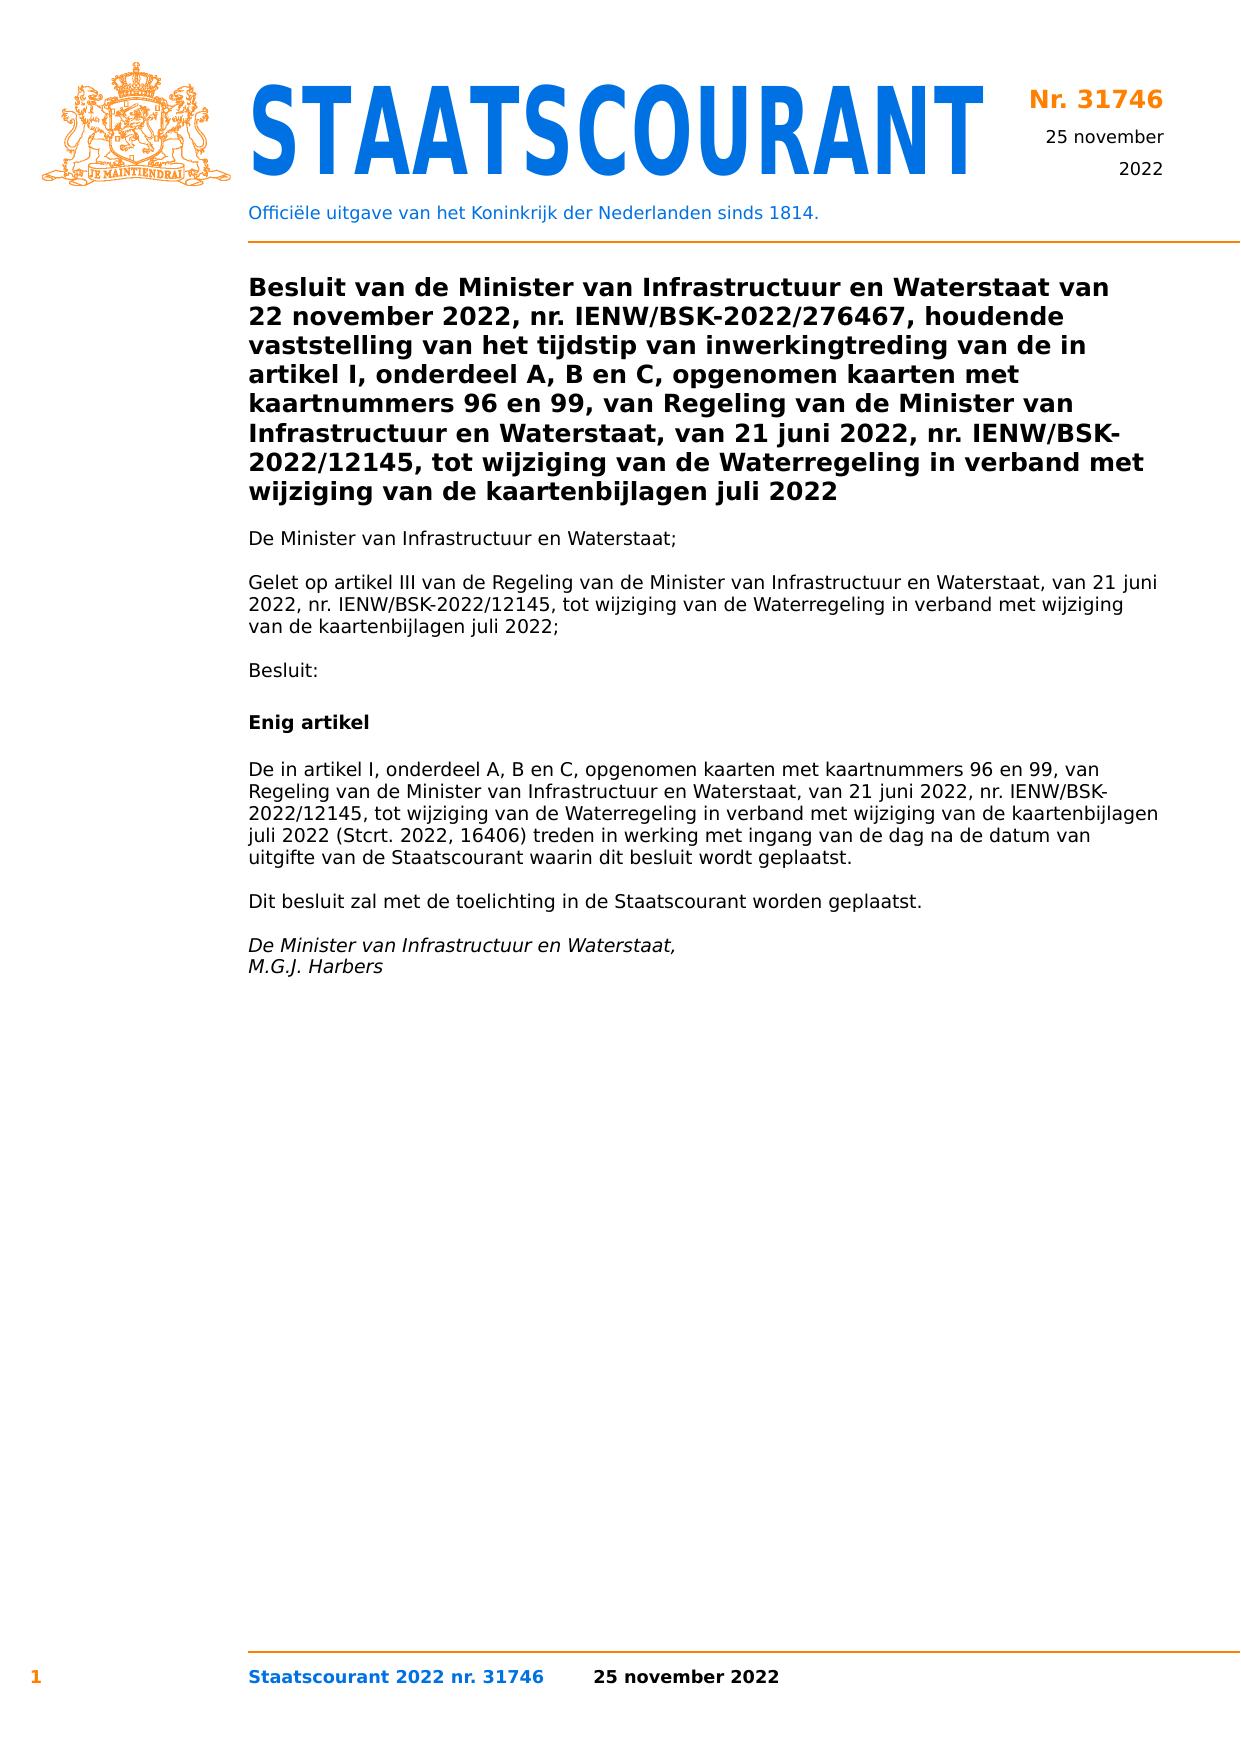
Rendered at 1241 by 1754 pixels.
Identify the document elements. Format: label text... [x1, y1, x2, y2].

text Besluit: [248, 660, 1163, 682]
table_cell Officiële uitgave van het Koninkrijk der Nederlanden sinds 1814. [248, 203, 1240, 241]
text Gelet op artikel III van de Regeling van de Minister van Infrastructuur en Waterstaat, van 21 juni 2022, nr. IENW/BSK-2022/12145, tot wijziging van de Waterregeling in verband met wijziging van de kaartenbijlagen juli 2022; [248, 572, 1163, 638]
subtitle Besluit van de Minister van Infrastructuur en Waterstaat van 22 november 2022, nr. IENW/BSK-2022/276467, houdende vaststelling van het tijdstip van inwerkingtreding van de in artikel I, onderdeel A, B en C, opgenomen kaarten met kaartnummers 96 en 99, van Regeling van de Minister van Infrastructuur en Waterstaat, van 21 juni 2022, nr. IENW/BSK-2022/12145, tot wijziging van de Waterregeling in verband met wijziging van de kaartenbijlagen juli 2022 [248, 273, 1163, 506]
table_header [25, 62, 248, 241]
subtitle Enig artikel [248, 712, 1163, 734]
table_cell 25 november [998, 121, 1240, 153]
text De in artikel I, onderdeel A, B en C, opgenomen kaarten met kaartnummers 96 en 99, van Regeling van de Minister van Infrastructuur en Waterstaat, van 21 juni 2022, nr. IENW/BSK-2022/12145, tot wijziging van de Waterregeling in verband met wijziging van de kaartenbijlagen juli 2022 (Stcrt. 2022, 16406) treden in werking met ingang van de dag na de datum van uitgifte van de Staatscourant waarin dit besluit wordt geplaatst. [248, 759, 1163, 869]
table_header STAATSCOURANT [248, 62, 998, 203]
table_header Nr. 31746 [998, 62, 1240, 121]
picture [41, 62, 231, 186]
table_cell 2022 [998, 153, 1240, 203]
text De Minister van Infrastructuur en Waterstaat, M.G.J. Harbers [248, 934, 1163, 978]
text Dit besluit zal met de toelichting in de Staatscourant worden geplaatst. [248, 891, 1163, 913]
text De Minister van Infrastructuur en Waterstaat; [248, 528, 1163, 550]
